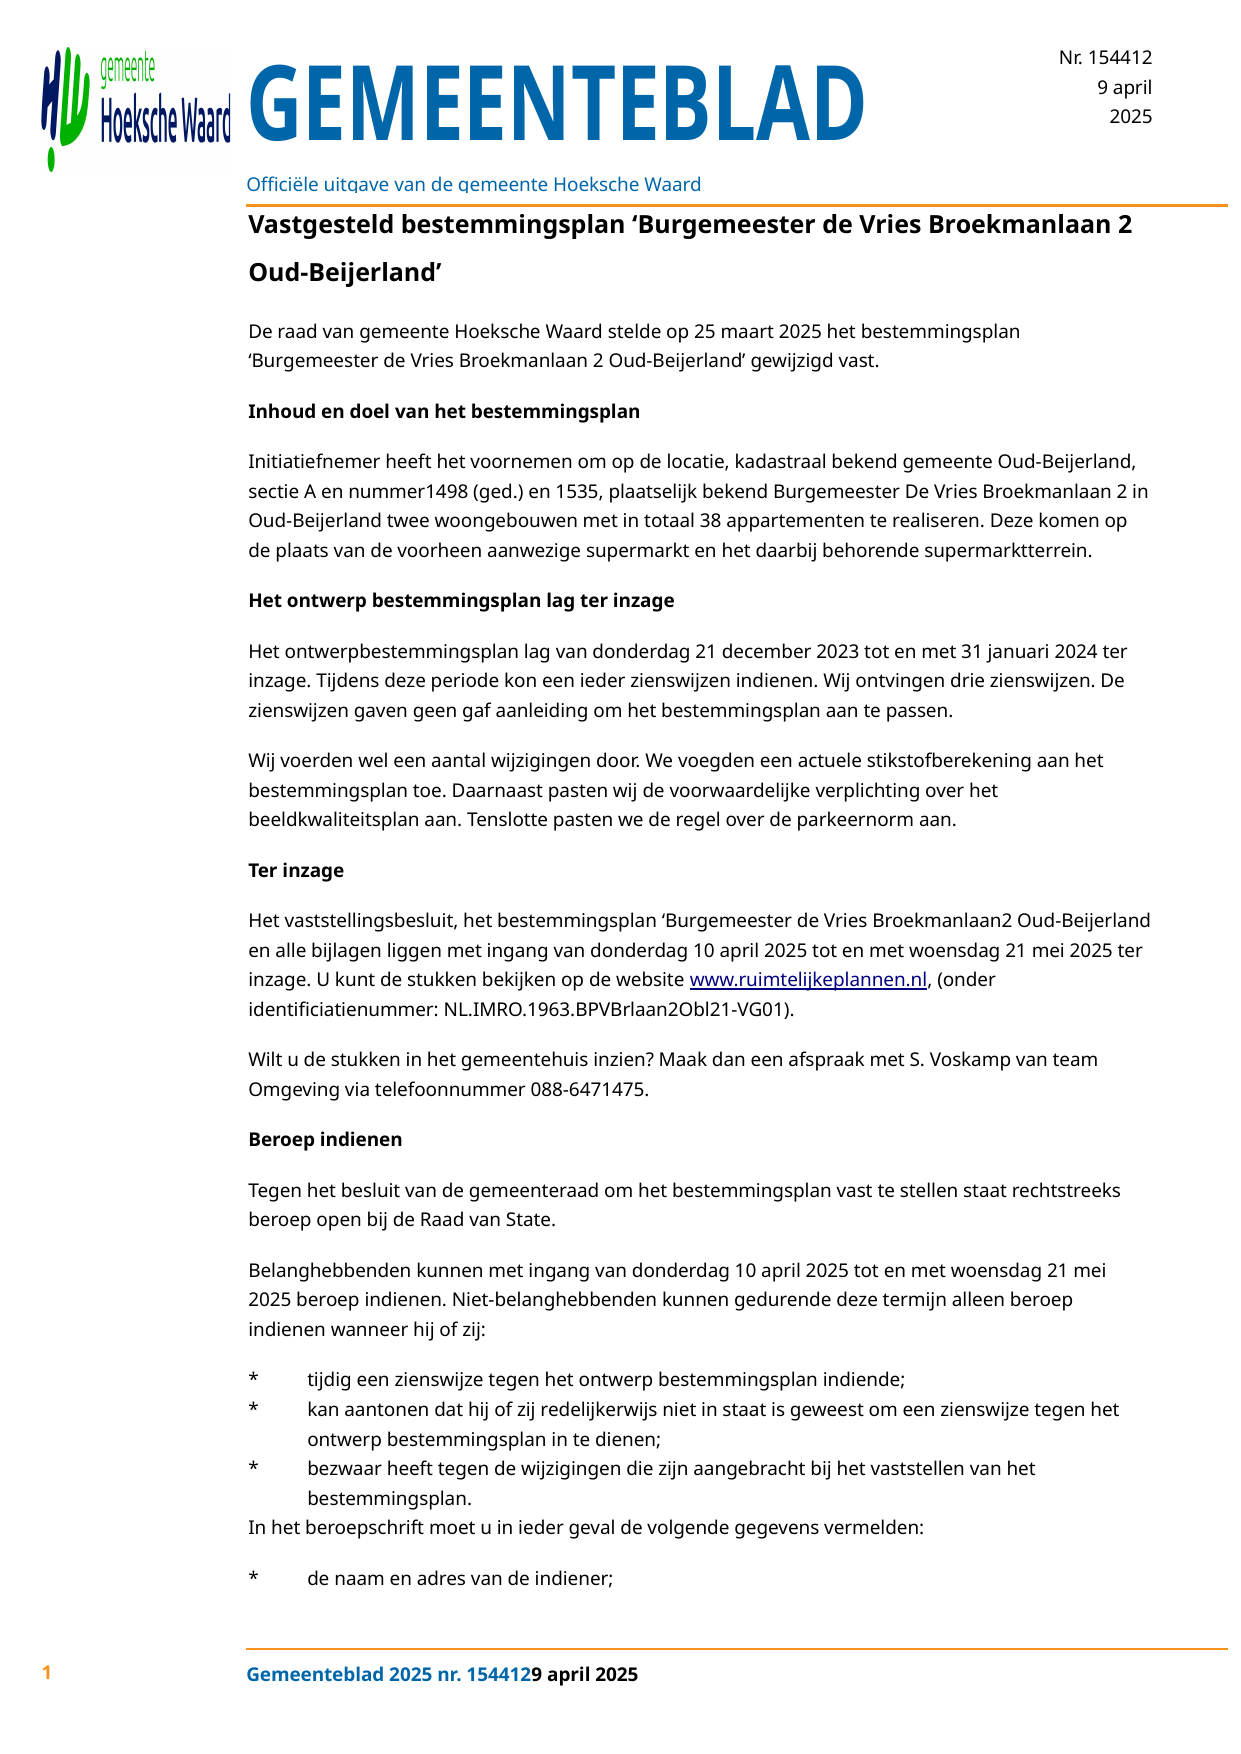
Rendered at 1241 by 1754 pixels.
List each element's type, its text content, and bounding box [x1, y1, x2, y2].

text Het vaststellingsbesluit, het bestemmingsplan ‘Burgemeester de Vries Broekmanlaan2 Oud-Beijerland en alle bijlagen liggen met ingang van donderdag 10 april 2025 tot en met woensdag 21 mei 2025 ter inzage. U kunt de stukken bekijken op de website www.ruimtelijkeplannen.nl, (onder identificiatienummer: NL.IMRO.1963.BPVBrlaan2Obl21-VG01). [248, 907, 1152, 1022]
text De raad van gemeente Hoeksche Waard stelde op 25 maart 2025 het bestemmingsplan ‘Burgemeester de Vries Broekmanlaan 2 Oud-Beijerland’ gewijzigd vast. [248, 318, 1152, 373]
list de naam en adres van de indiener; [248, 1565, 1152, 1591]
text Tegen het besluit van de gemeenteraad om het bestemmingsplan vast te stellen staat rechtstreeks beroep open bij de Raad van State. [248, 1177, 1152, 1232]
text Wilt u de stukken in het gemeentehuis inzien? Maak dan een afspraak met S. Voskamp van team Omgeving via telefoonnummer 088-6471475. [248, 1047, 1152, 1102]
text Het ontwerp bestemmingsplan lag ter inzage [248, 587, 1152, 613]
text Beroep indienen [248, 1127, 1152, 1152]
text Belanghebbenden kunnen met ingang van donderdag 10 april 2025 tot en met woensdag 21 mei 2025 beroep indienen. Niet-belanghebbenden kunnen gedurende deze termijn alleen beroep indienen wanneer hij of zij: [248, 1257, 1152, 1342]
text Wij voerden wel een aantal wijzigingen door. We voegden een actuele stikstofberekening aan het bestemmingsplan toe. Daarnaast pasten wij de voorwaardelijke verplichting over het beeldkwaliteitsplan aan. Tenslotte pasten we de regel over de parkeernorm aan. [248, 747, 1152, 832]
list tijdig een zienswijze tegen het ontwerp bestemmingsplan indiende; [248, 1367, 1152, 1392]
list bezwaar heeft tegen de wijzigingen die zijn aangebracht bij het vaststellen van het bestemmingsplan. [248, 1455, 1152, 1511]
text Vastgesteld bestemmingsplan ‘Burgemeester de Vries Broekmanlaan 2 Oud-Beijerland’ [248, 207, 1152, 288]
text Initiatiefnemer heeft het voornemen om op de locatie, kadastraal bekend gemeente Oud-Beijerland, sectie A en nummer1498 (ged.) en 1535, plaatselijk bekend Burgemeester De Vries Broekmanlaan 2 in Oud-Beijerland twee woongebouwen met in totaal 38 appartementen te realiseren. Deze komen op de plaats van de voorheen aanwezige supermarkt en het daarbij behorende supermarktterrein. [248, 448, 1152, 563]
text In het beroepschrift moet u in ieder geval de volgende gegevens vermelden: [248, 1514, 1152, 1540]
text Het ontwerpbestemmingsplan lag van donderdag 21 december 2023 tot en met 31 januari 2024 ter inzage. Tijdens deze periode kon een ieder zienswijzen indienen. Wij ontvingen drie zienswijzen. De zienswijzen gaven geen gaf aanleiding om het bestemmingsplan aan te passen. [248, 638, 1152, 723]
text Ter inzage [248, 857, 1152, 883]
list kan aantonen dat hij of zij redelijkerwijs niet in staat is geweest om een zienswijze tegen het ontwerp bestemmingsplan in te dienen; [248, 1396, 1152, 1452]
text Inhoud en doel van het bestemmingsplan [248, 398, 1152, 424]
picture [41, 47, 231, 172]
